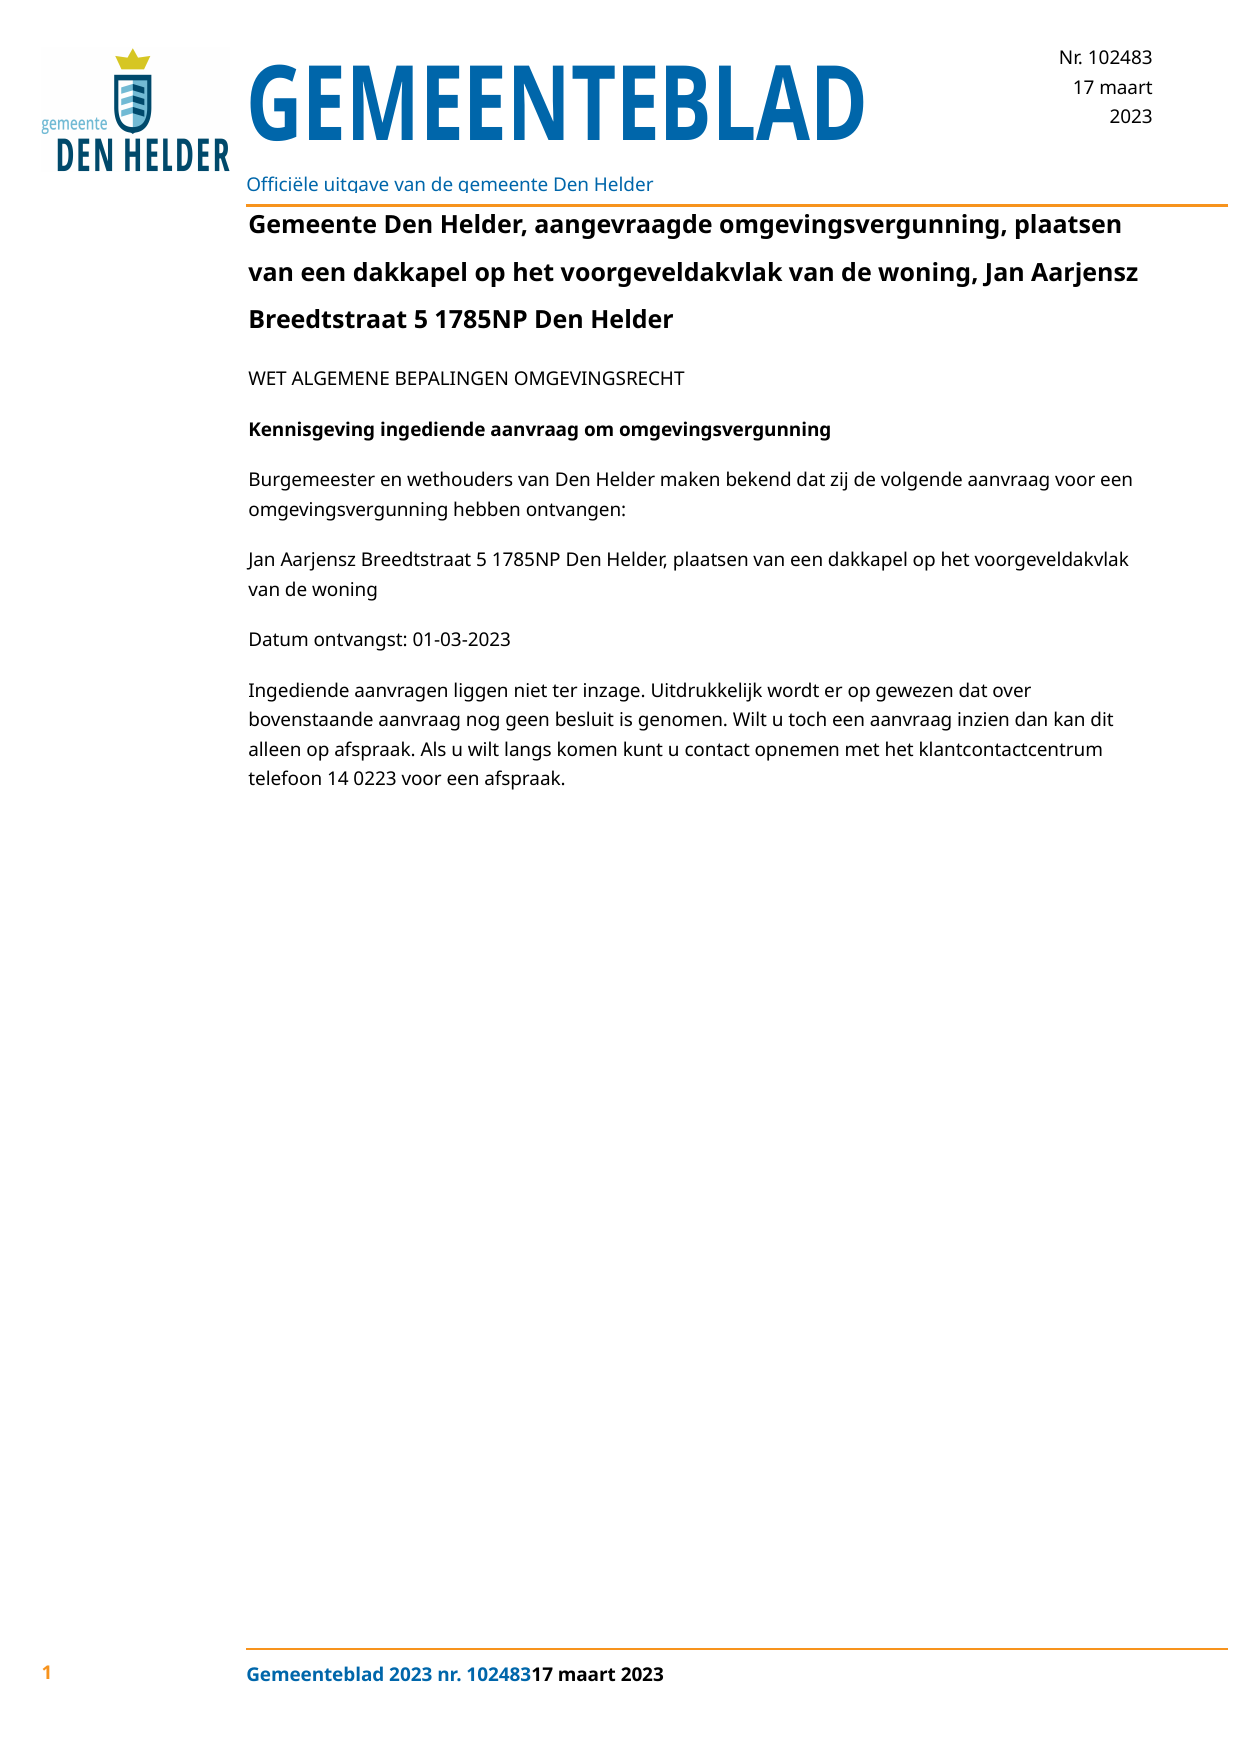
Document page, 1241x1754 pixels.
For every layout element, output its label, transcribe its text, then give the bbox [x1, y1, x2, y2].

text Datum ontvangst: 01-03-2023 [248, 626, 1152, 652]
picture [41, 47, 231, 172]
text Jan Aarjensz Breedtstraat 5 1785NP Den Helder, plaatsen van een dakkapel op het voorgeveldakvlak van de woning [248, 546, 1152, 602]
picture [100, 154, 106, 172]
picture [130, 157, 135, 172]
text Ingediende aanvragen liggen niet ter inzage. Uitdrukkelijk wordt er op gewezen dat over bovenstaande aanvraag nog geen besluit is genomen. Wilt u toch een aanvraag inzien dan kan dit alleen op afspraak. Als u wilt langs komen kunt u contact opnemen met het klantcontactcentrum telefoon 14 0223 voor een afspraak. [248, 677, 1152, 791]
text Kennisgeving ingediende aanvraag om omgevingsvergunning [248, 416, 1152, 442]
text WET ALGEMENE BEPALINGEN OMGEVINGSRECHT [248, 366, 1152, 391]
picture [182, 144, 187, 165]
text Burgemeester en wethouders van Den Helder maken bekend dat zij de volgende aanvraag voor een omgevingsvergunning hebben ontvangen: [248, 466, 1152, 522]
picture [220, 160, 224, 172]
text Gemeente Den Helder, aangevraagde omgevingsvergunning, plaatsen van een dakkapel op het voorgeveldakvlak van de woning, Jan Aarjensz Breedtstraat 5 1785NP Den Helder [248, 207, 1152, 336]
picture [63, 144, 68, 165]
